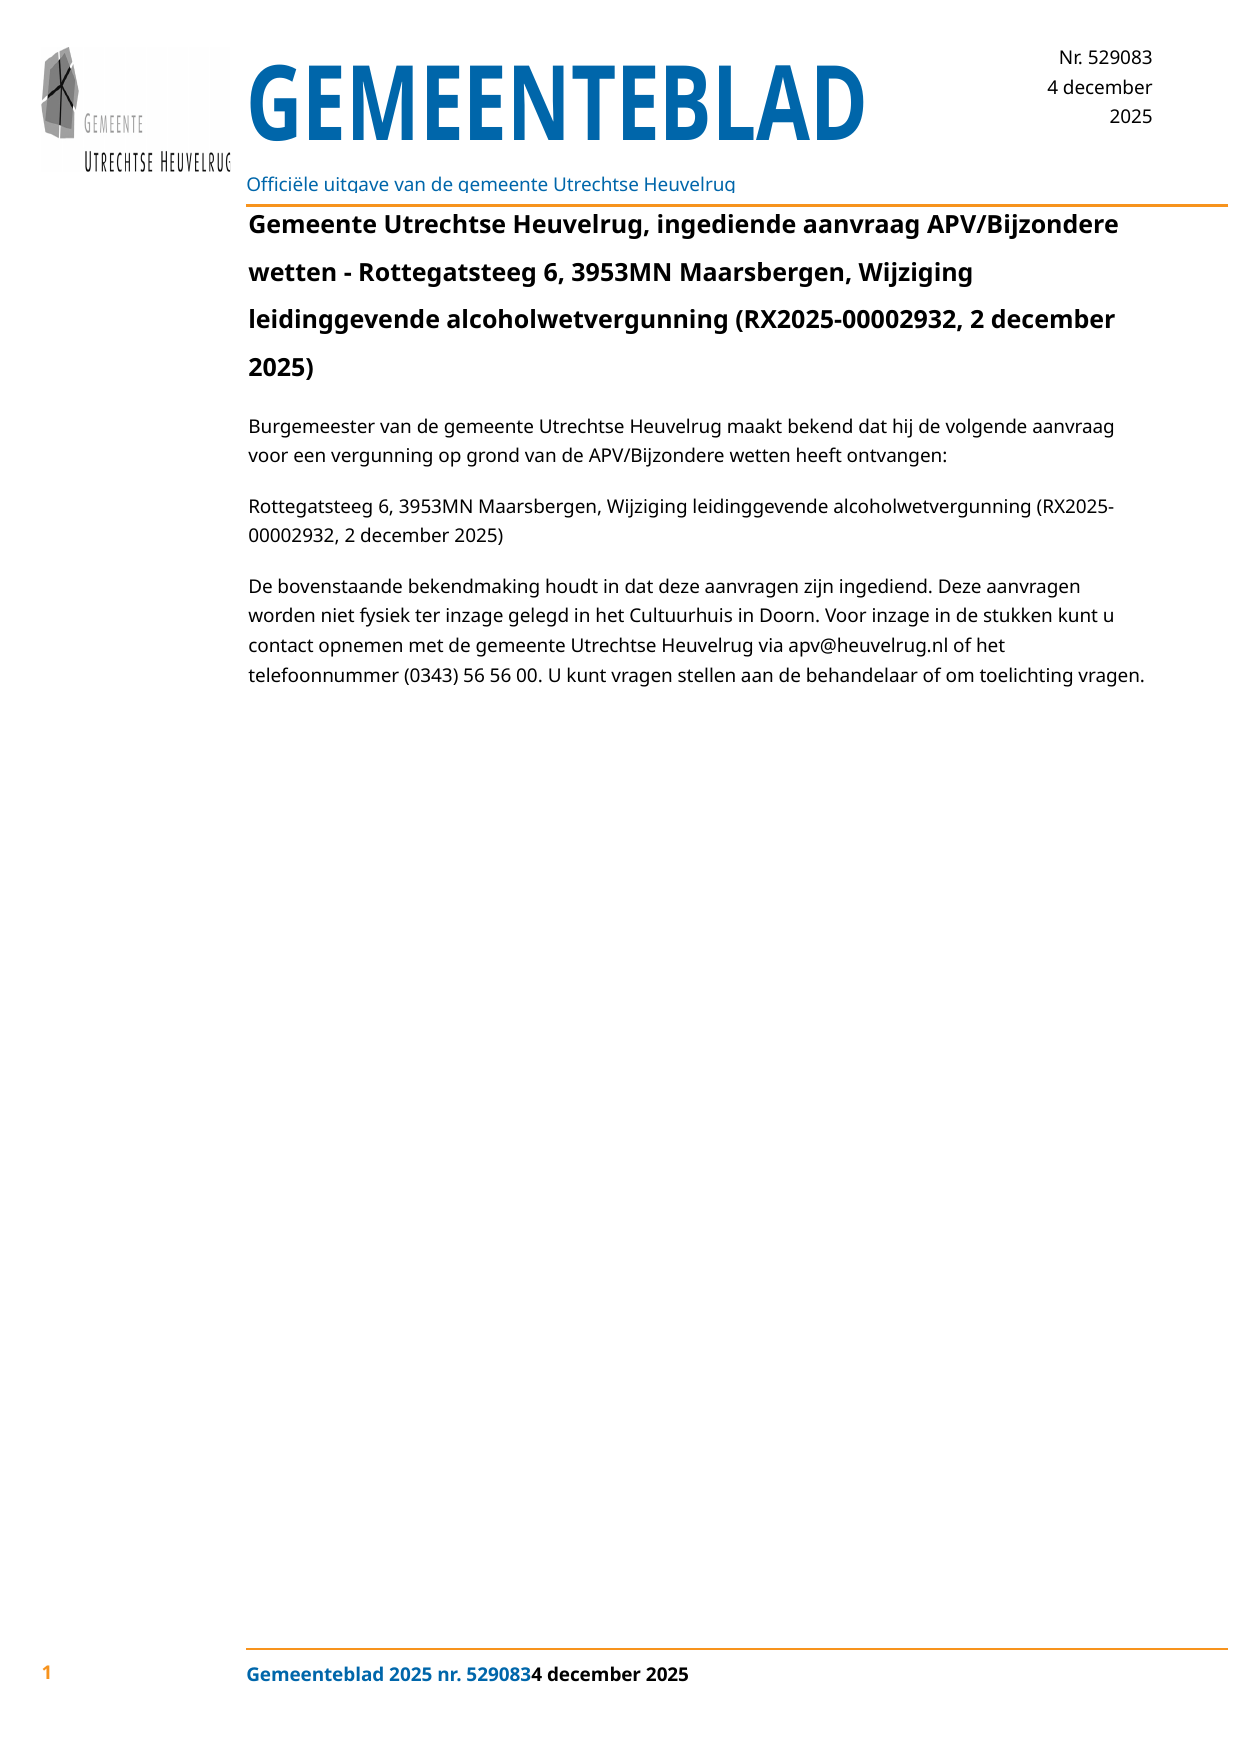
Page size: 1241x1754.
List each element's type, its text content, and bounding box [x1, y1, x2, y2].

text Rottegatsteeg 6, 3953MN Maarsbergen, Wijziging leidinggevende alcoholwetvergunning (RX2025-00002932, 2 december 2025) [248, 493, 1152, 548]
text Gemeente Utrechtse Heuvelrug, ingediende aanvraag APV/Bijzondere wetten - Rottegatsteeg 6, 3953MN Maarsbergen, Wijziging leidinggevende alcoholwetvergunning (RX2025-00002932, 2 december 2025) [248, 207, 1152, 384]
picture [41, 47, 231, 172]
text Burgemeester van de gemeente Utrechtse Heuvelrug maakt bekend dat hij de volgende aanvraag voor een vergunning op grond van de APV/Bijzondere wetten heeft ontvangen: [248, 413, 1152, 468]
text De bovenstaande bekendmaking houdt in dat deze aanvragen zijn ingediend. Deze aanvragen worden niet fysiek ter inzage gelegd in het Cultuurhuis in Doorn. Voor inzage in de stukken kunt u contact opnemen met de gemeente Utrechtse Heuvelrug via apv@heuvelrug.nl of het telefoonnummer (0343) 56 56 00. U kunt vragen stellen aan de behandelaar of om toelichting vragen. [248, 573, 1152, 688]
